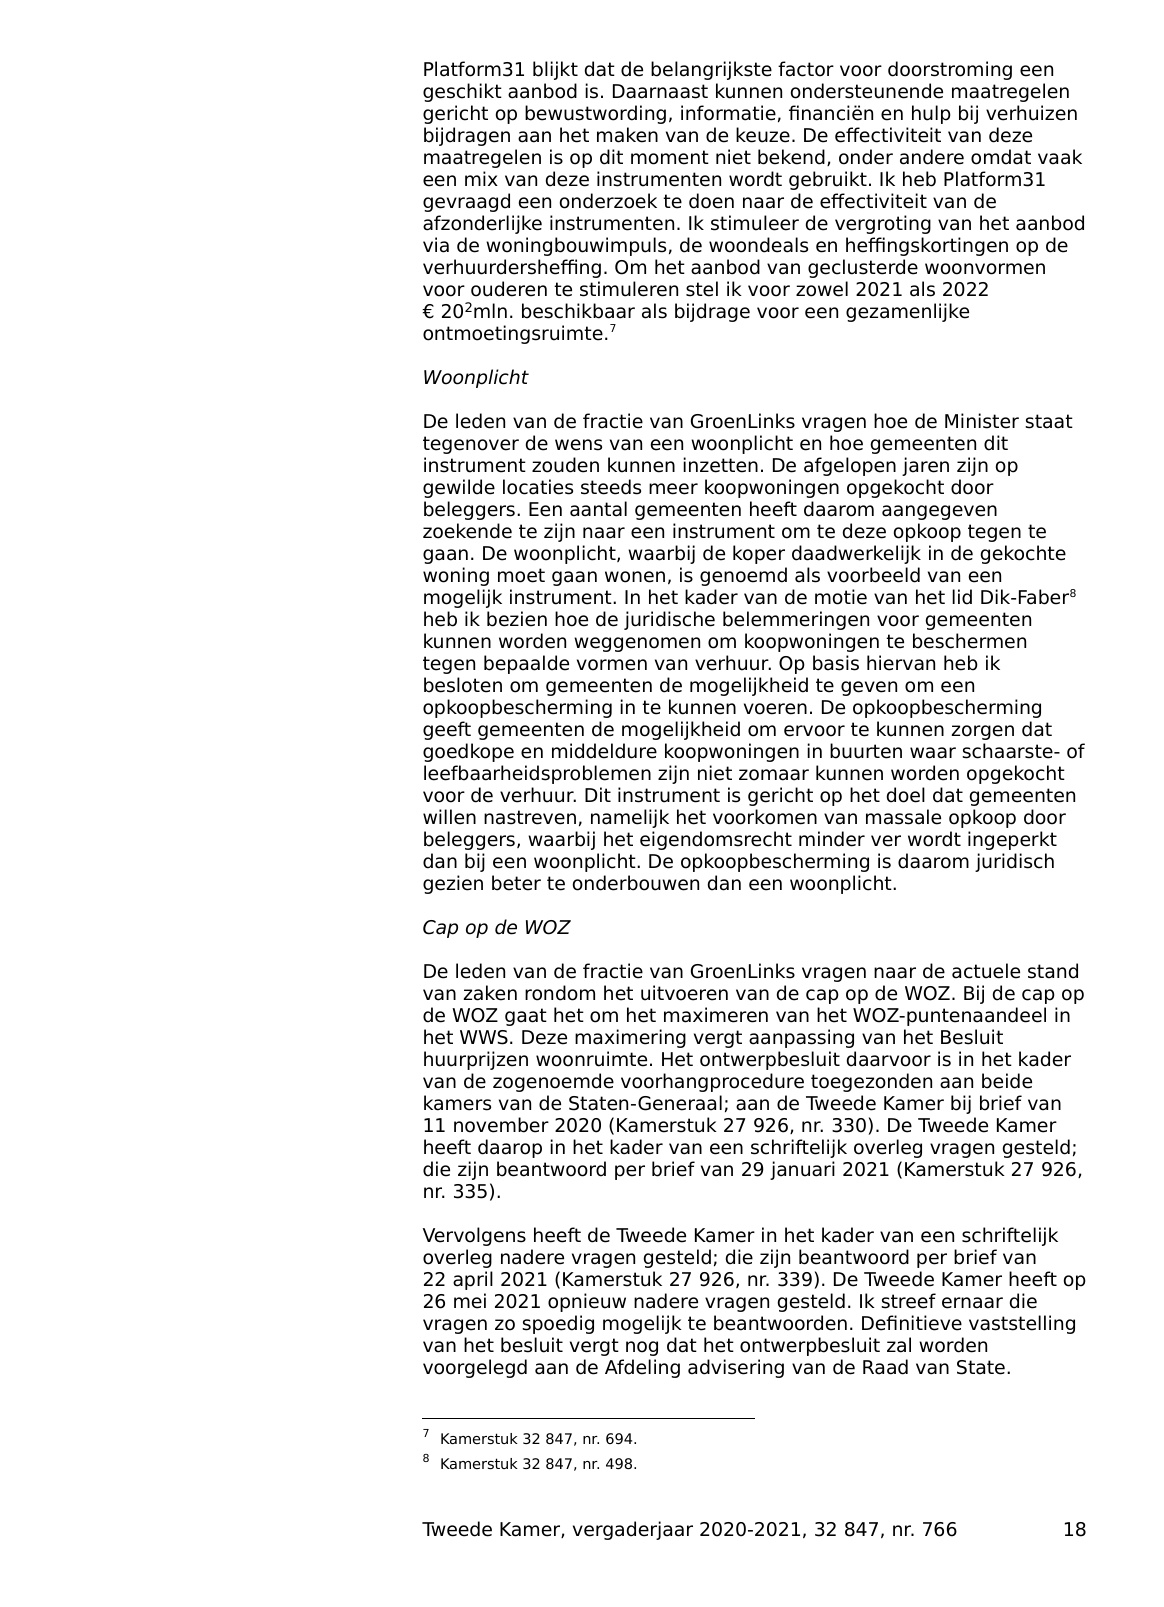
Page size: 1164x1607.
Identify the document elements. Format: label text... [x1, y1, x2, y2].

text De leden van de fractie van GroenLinks vragen naar de actuele stand van zaken rondom het uitvoeren van de cap op de WOZ. Bij de cap op de WOZ gaat het om het maximeren van het WOZ-puntenaandeel in het WWS. Deze maximering vergt aanpassing van het Besluit huurprijzen woonruimte. Het ontwerpbesluit daarvoor is in het kader van de zogenoemde voorhangprocedure toegezonden aan beide kamers van de Staten-Generaal; aan de Tweede Kamer bij brief van 11 november 2020 (Kamerstuk 27 926, nr. 330). De Tweede Kamer heeft daarop in het kader van een schriftelijk overleg vragen gesteld; die zijn beantwoord per brief van 29 januari 2021 (Kamerstuk 27 926, nr. 335). [422, 961, 1087, 1203]
subtitle Woonplicht [422, 367, 1087, 389]
text Platform31 blijkt dat de belangrijkste factor voor doorstroming een geschikt aanbod is. Daarnaast kunnen ondersteunende maatregelen gericht op bewustwording, informatie, financiën en hulp bij verhuizen bijdragen aan het maken van de keuze. De effectiviteit van deze maatregelen is op dit moment niet bekend, onder andere omdat vaak een mix van deze instrumenten wordt gebruikt. Ik heb Platform31 gevraagd een onderzoek te doen naar de effectiviteit van de afzonderlijke instrumenten. Ik stimuleer de vergroting van het aanbod via de woningbouwimpuls, de woondeals en heffingskortingen op de verhuurdersheffing. Om het aanbod van geclusterde woonvormen voor ouderen te stimuleren stel ik voor zowel 2021 als 2022 € 202mln. beschikbaar als bijdrage voor een gezamenlijke ontmoetingsruimte. [422, 59, 1087, 345]
text Vervolgens heeft de Tweede Kamer in het kader van een schriftelijk overleg nadere vragen gesteld; die zijn beantwoord per brief van 22 april 2021 (Kamerstuk 27 926, nr. 339). De Tweede Kamer heeft op 26 mei 2021 opnieuw nadere vragen gesteld. Ik streef ernaar die vragen zo spoedig mogelijk te beantwoorden. Definitieve vaststelling van het besluit vergt nog dat het ontwerpbesluit zal worden voorgelegd aan de Afdeling advisering van de Raad van State. [422, 1225, 1087, 1379]
text De leden van de fractie van GroenLinks vragen hoe de Minister staat tegenover de wens van een woonplicht en hoe gemeenten dit instrument zouden kunnen inzetten. De afgelopen jaren zijn op gewilde locaties steeds meer koopwoningen opgekocht door beleggers. Een aantal gemeenten heeft daarom aangegeven zoekende te zijn naar een instrument om te deze opkoop tegen te gaan. De woonplicht, waarbij de koper daadwerkelijk in de gekochte woning moet gaan wonen, is genoemd als voorbeeld van een mogelijk instrument. In het kader van de motie van het lid Dik-Faber heb ik bezien hoe de juridische belemmeringen voor gemeenten kunnen worden weggenomen om koopwoningen te beschermen tegen bepaalde vormen van verhuur. Op basis hiervan heb ik besloten om gemeenten de mogelijkheid te geven om een opkoopbescherming in te kunnen voeren. De opkoopbescherming geeft gemeenten de mogelijkheid om ervoor te kunnen zorgen dat goedkope en middeldure koopwoningen in buurten waar schaarste- of leefbaarheidsproblemen zijn niet zomaar kunnen worden opgekocht voor de verhuur. Dit instrument is gericht op het doel dat gemeenten willen nastreven, namelijk het voorkomen van massale opkoop door beleggers, waarbij het eigendomsrecht minder ver wordt ingeperkt dan bij een woonplicht. De opkoopbescherming is daarom juridisch gezien beter te onderbouwen dan een woonplicht. [422, 411, 1087, 895]
text Kamerstuk 32 847, nr. 498. [422, 1452, 1087, 1474]
text Kamerstuk 32 847, nr. 694. [422, 1427, 1087, 1449]
subtitle Cap op de WOZ [422, 917, 1087, 939]
